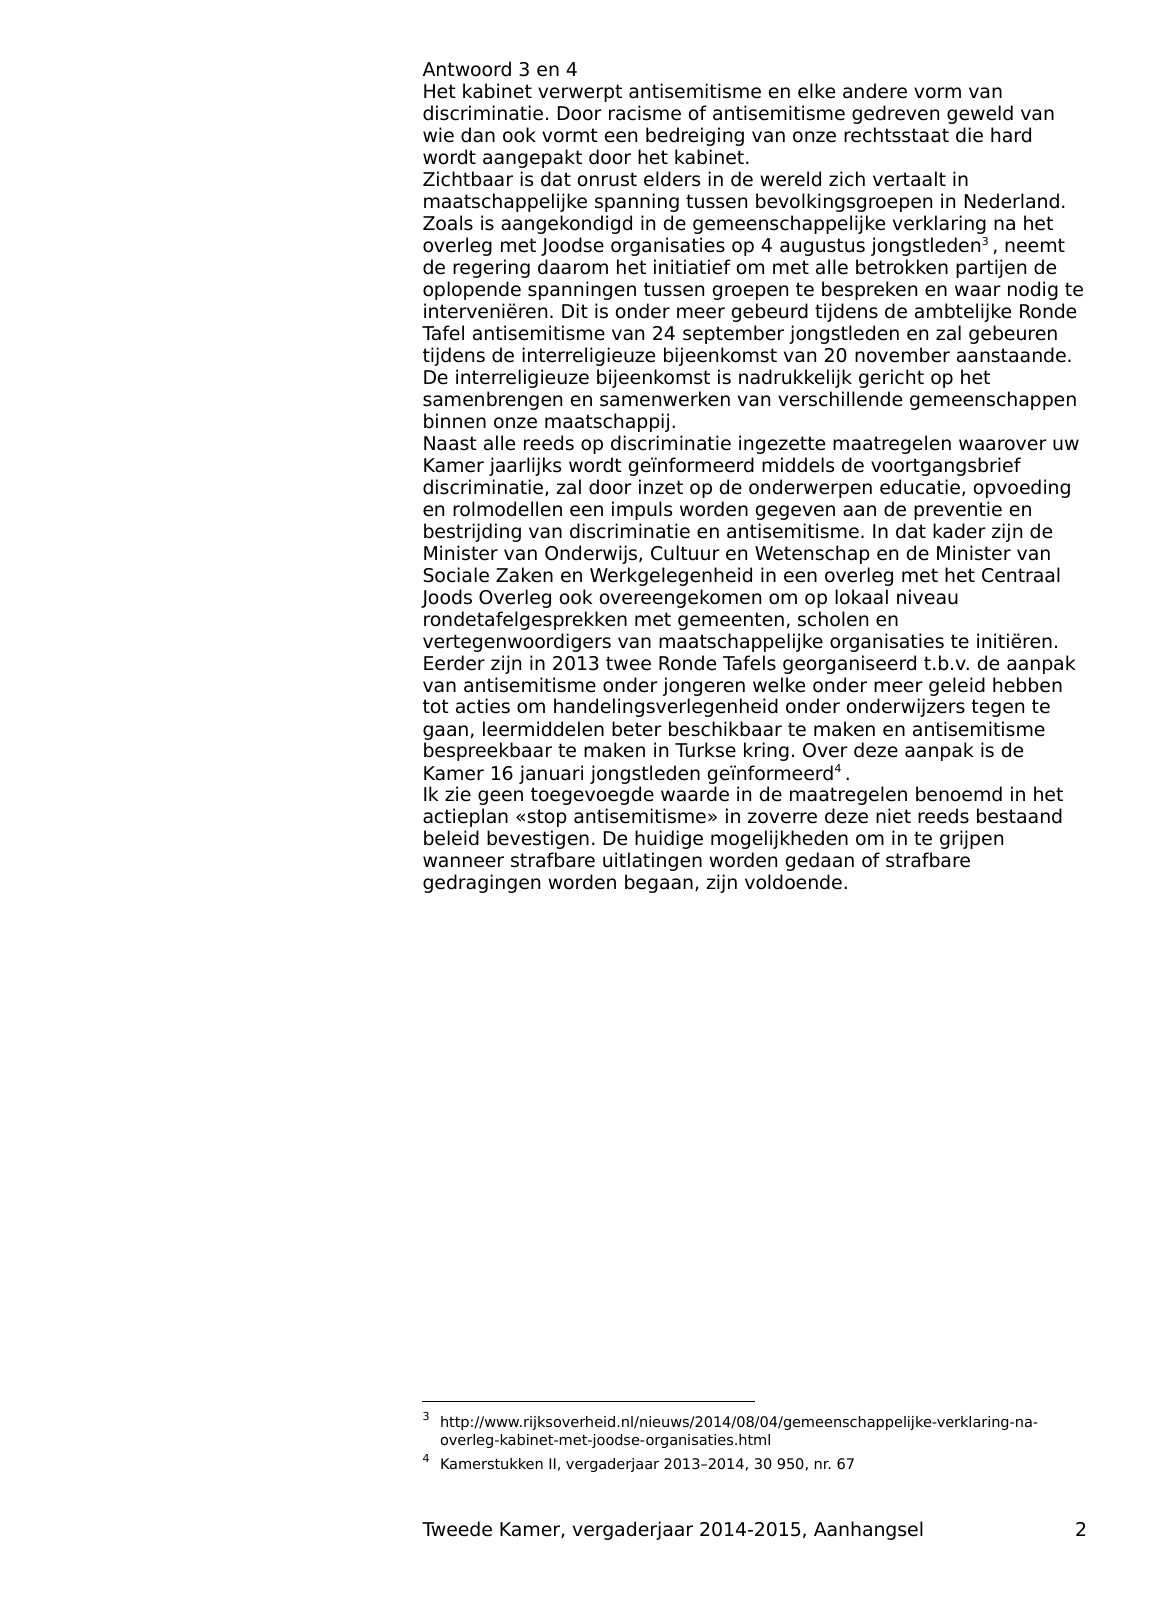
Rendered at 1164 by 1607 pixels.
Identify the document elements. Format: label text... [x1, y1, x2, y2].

text Antwoord 3 en 4 [422, 59, 1087, 81]
text Zichtbaar is dat onrust elders in de wereld zich vertaalt in maatschappelijke spanning tussen bevolkingsgroepen in Nederland. Zoals is aangekondigd in de gemeenschappelijke verklaring na het overleg met Joodse organisaties op 4 augustus jongstleden, neemt de regering daarom het initiatief om met alle betrokken partijen de oplopende spanningen tussen groepen te bespreken en waar nodig te interveniëren. Dit is onder meer gebeurd tijdens de ambtelijke Ronde Tafel antisemitisme van 24 september jongstleden en zal gebeuren tijdens de interreligieuze bijeenkomst van 20 november aanstaande. De interreligieuze bijeenkomst is nadrukkelijk gericht op het samenbrengen en samenwerken van verschillende gemeenschappen binnen onze maatschappij. [422, 169, 1087, 433]
text Kamerstukken II, vergaderjaar 2013–2014, 30 950, nr. 67 [422, 1452, 1087, 1474]
text Eerder zijn in 2013 twee Ronde Tafels georganiseerd t.b.v. de aanpak van antisemitisme onder jongeren welke onder meer geleid hebben tot acties om handelingsverlegenheid onder onderwijzers tegen te gaan, leermiddelen beter beschikbaar te maken en antisemitisme bespreekbaar te maken in Turkse kring. Over deze aanpak is de Kamer 16 januari jongstleden geïnformeerd. [422, 652, 1087, 784]
text Ik zie geen toegevoegde waarde in de maatregelen benoemd in het actieplan «stop antisemitisme» in zoverre deze niet reeds bestaand beleid bevestigen. De huidige mogelijkheden om in te grijpen wanneer strafbare uitlatingen worden gedaan of strafbare gedragingen worden begaan, zijn voldoende. [422, 784, 1087, 894]
text Naast alle reeds op discriminatie ingezette maatregelen waarover uw Kamer jaarlijks wordt geïnformeerd middels de voortgangsbrief discriminatie, zal door inzet op de onderwerpen educatie, opvoeding en rolmodellen een impuls worden gegeven aan de preventie en bestrijding van discriminatie en antisemitisme. In dat kader zijn de Minister van Onderwijs, Cultuur en Wetenschap en de Minister van Sociale Zaken en Werkgelegenheid in een overleg met het Centraal Joods Overleg ook overeengekomen om op lokaal niveau rondetafelgesprekken met gemeenten, scholen en vertegenwoordigers van maatschappelijke organisaties te initiëren. [422, 433, 1087, 652]
text Het kabinet verwerpt antisemitisme en elke andere vorm van discriminatie. Door racisme of antisemitisme gedreven geweld van wie dan ook vormt een bedreiging van onze rechtsstaat die hard wordt aangepakt door het kabinet. [422, 81, 1087, 169]
text http://www.rijksoverheid.nl/nieuws/2014/08/04/gemeenschappelijke-verklaring-na-overleg-kabinet-met-joodse-organisaties.html [422, 1410, 1087, 1449]
